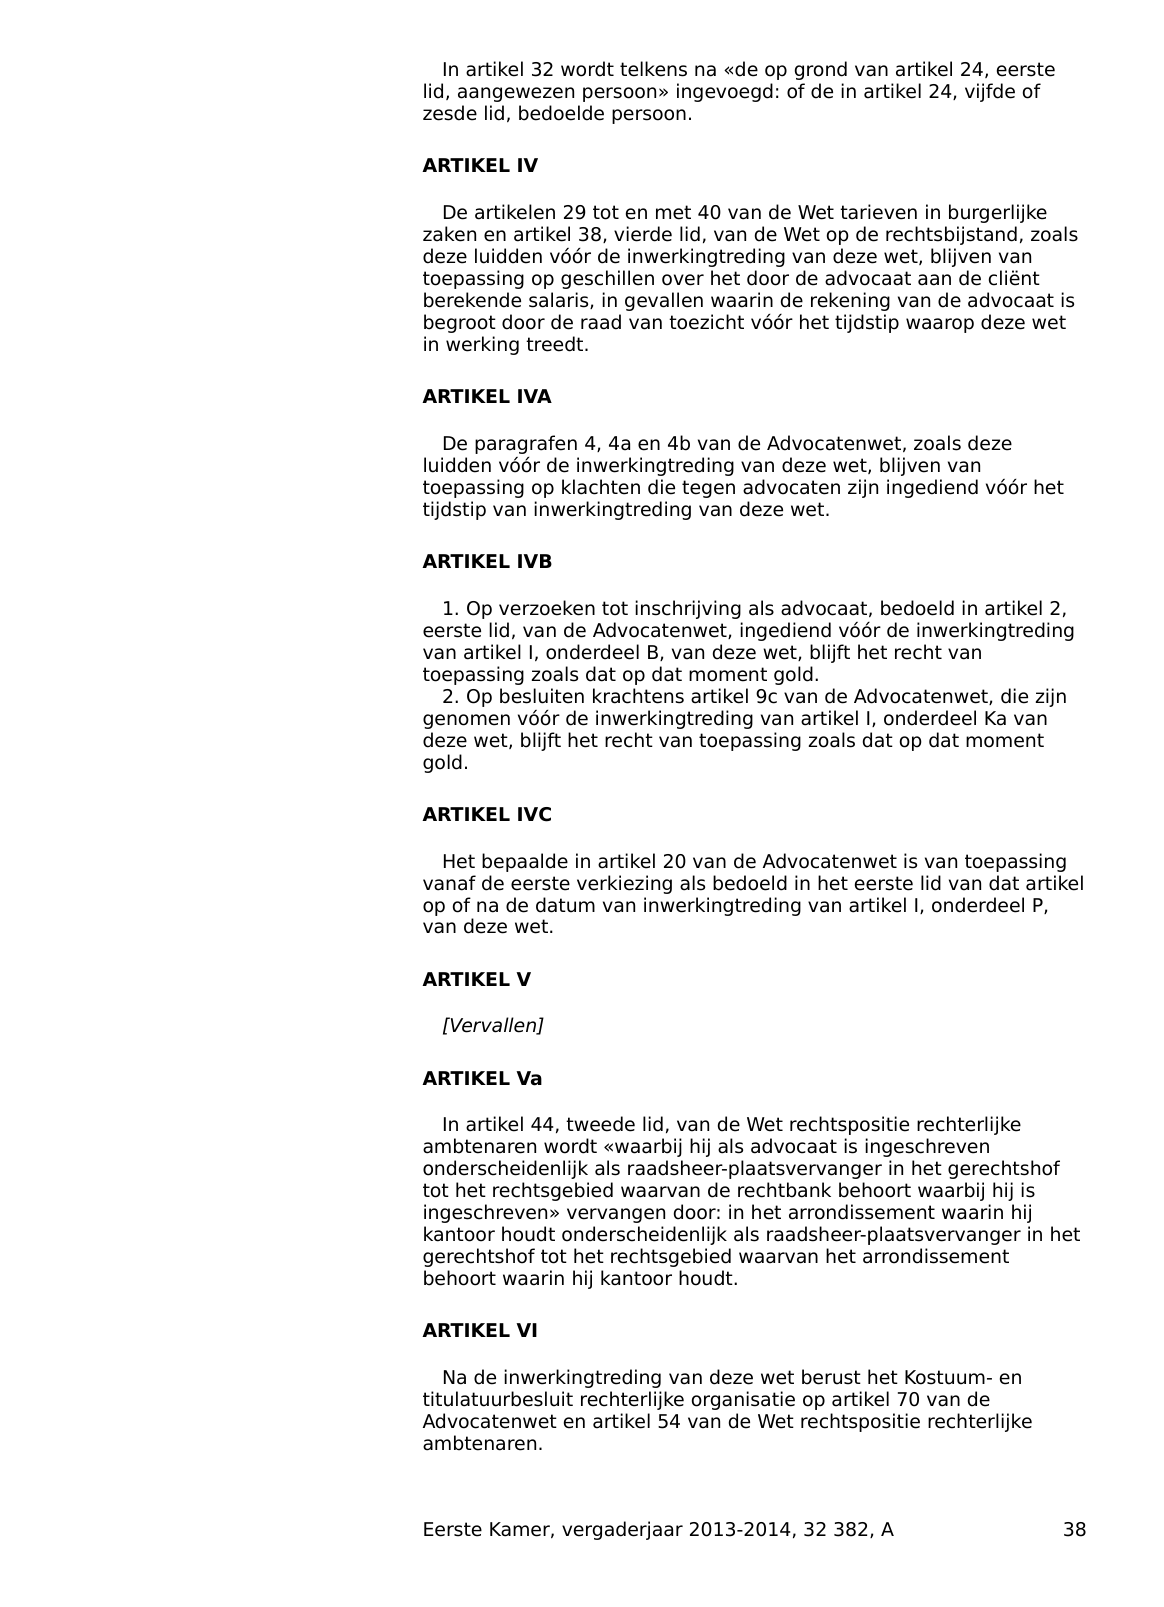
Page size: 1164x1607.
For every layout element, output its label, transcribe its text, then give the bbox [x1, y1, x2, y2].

subtitle ARTIKEL IVB [422, 551, 1087, 573]
subtitle ARTIKEL IV [422, 155, 1087, 177]
subtitle ARTIKEL Va [422, 1067, 1087, 1089]
text 1. Op verzoeken tot inschrijving als advocaat, bedoeld in artikel 2, eerste lid, van de Advocatenwet, ingediend vóór de inwerkingtreding van artikel I, onderdeel B, van deze wet, blijft het recht van toepassing zoals dat op dat moment gold. [422, 598, 1087, 686]
text Na de inwerkingtreding van deze wet berust het Kostuum- en titulatuurbesluit rechterlijke organisatie op artikel 70 van de Advocatenwet en artikel 54 van de Wet rechtspositie rechterlijke ambtenaren. [422, 1367, 1087, 1455]
text Het bepaalde in artikel 20 van de Advocatenwet is van toepassing vanaf de eerste verkiezing als bedoeld in het eerste lid van dat artikel op of na de datum van inwerkingtreding van artikel I, onderdeel P, van deze wet. [422, 851, 1087, 938]
text De artikelen 29 tot en met 40 van de Wet tarieven in burgerlijke zaken en artikel 38, vierde lid, van de Wet op de rechtsbijstand, zoals deze luidden vóór de inwerkingtreding van deze wet, blijven van toepassing op geschillen over het door de advocaat aan de cliënt berekende salaris, in gevallen waarin de rekening van de advocaat is begroot door de raad van toezicht vóór het tijdstip waarop deze wet in werking treedt. [422, 202, 1087, 356]
subtitle ARTIKEL VI [422, 1320, 1087, 1342]
text In artikel 44, tweede lid, van de Wet rechtspositie rechterlijke ambtenaren wordt «waarbij hij als advocaat is ingeschreven onderscheidenlijk als raadsheer-plaatsvervanger in het gerechtshof tot het rechtsgebied waarvan de rechtbank behoort waarbij hij is ingeschreven» vervangen door: in het arrondissement waarin hij kantoor houdt onderscheidenlijk als raadsheer-plaatsvervanger in het gerechtshof tot het rechtsgebied waarvan het arrondissement behoort waarin hij kantoor houdt. [422, 1114, 1087, 1290]
text In artikel 32 wordt telkens na «de op grond van artikel 24, eerste lid, aangewezen persoon» ingevoegd: of de in artikel 24, vijfde of zesde lid, bedoelde persoon. [422, 59, 1087, 125]
text 2. Op besluiten krachtens artikel 9c van de Advocatenwet, die zijn genomen vóór de inwerkingtreding van artikel I, onderdeel Ka van deze wet, blijft het recht van toepassing zoals dat op dat moment gold. [422, 686, 1087, 773]
subtitle ARTIKEL V [422, 968, 1087, 990]
text [Vervallen] [422, 1015, 1087, 1037]
text De paragrafen 4, 4a en 4b van de Advocatenwet, zoals deze luidden vóór de inwerkingtreding van deze wet, blijven van toepassing op klachten die tegen advocaten zijn ingediend vóór het tijdstip van inwerkingtreding van deze wet. [422, 433, 1087, 521]
subtitle ARTIKEL IVC [422, 803, 1087, 826]
subtitle ARTIKEL IVA [422, 386, 1087, 408]
